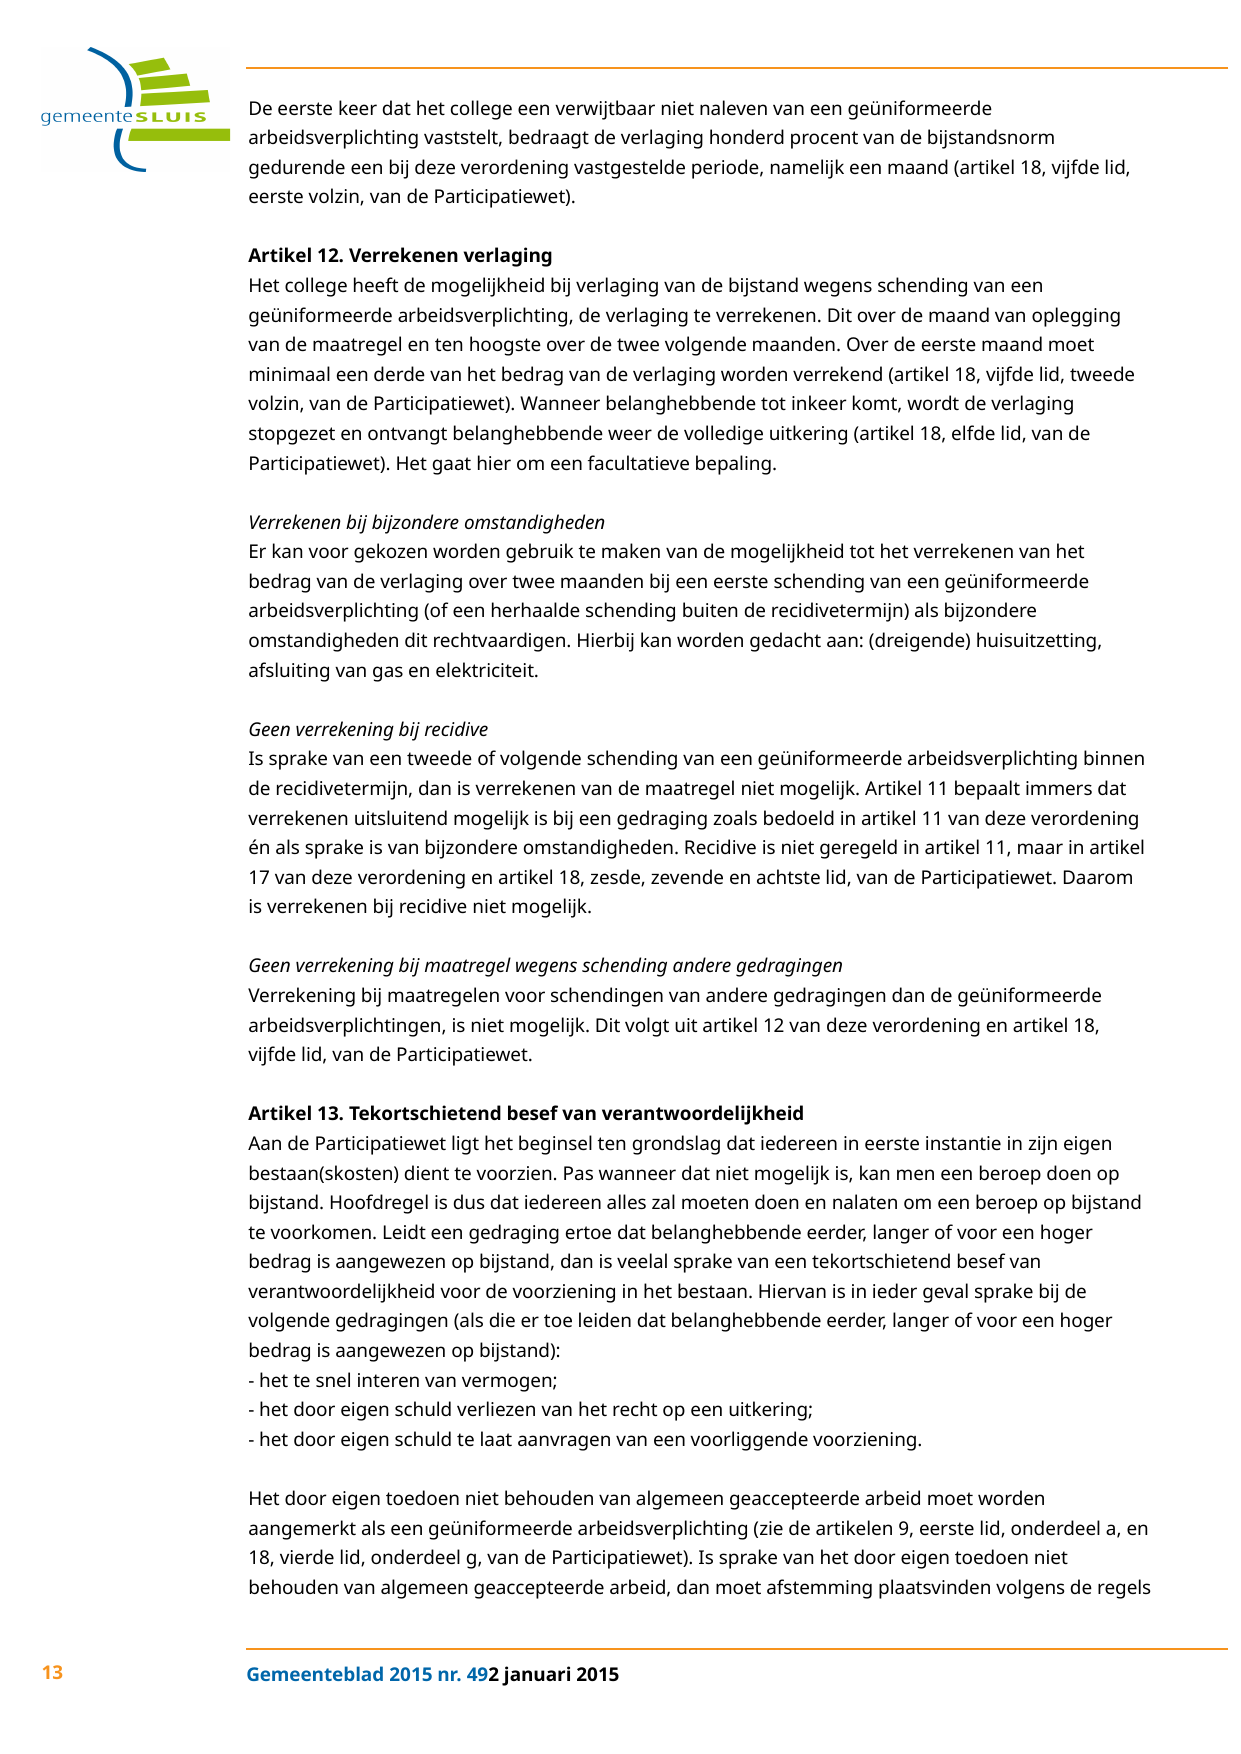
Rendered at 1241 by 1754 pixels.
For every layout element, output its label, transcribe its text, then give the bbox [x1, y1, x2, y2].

text - het door eigen schuld te laat aanvragen van een voorliggende voorziening. [248, 1426, 1152, 1452]
text Er kan voor gekozen worden gebruik te maken van de mogelijkheid tot het verrekenen van het bedrag van de verlaging over twee maanden bij een eerste schending van een geüniformeerde arbeidsverplichting (of een herhaalde schending buiten de recidivetermijn) als bijzondere omstandigheden dit rechtvaardigen. Hierbij kan worden gedacht aan: (dreigende) huisuitzetting, afsluiting van gas en elektriciteit. [248, 538, 1152, 683]
text - het door eigen schuld verliezen van het recht op een uitkering; [248, 1396, 1152, 1422]
text Artikel 12. Verrekenen verlaging [248, 243, 1152, 268]
text Aan de Participatiewet ligt het beginsel ten grondslag dat iedereen in eerste instantie in zijn eigen bestaan(skosten) dient te voorzien. Pas wanneer dat niet mogelijk is, kan men een beroep doen op bijstand. Hoofdregel is dus dat iedereen alles zal moeten doen en nalaten om een beroep op bijstand te voorkomen. Leidt een gedraging ertoe dat belanghebbende eerder, langer of voor een hoger bedrag is aangewezen op bijstand, dan is veelal sprake van een tekortschietend besef van verantwoordelijkheid voor de voorziening in het bestaan. Hiervan is in ieder geval sprake bij de volgende gedragingen (als die er toe leiden dat belanghebbende eerder, langer of voor een hoger bedrag is aangewezen op bijstand): [248, 1130, 1152, 1363]
text Artikel 13. Tekortschietend besef van verantwoordelijkheid [248, 1101, 1152, 1126]
text Het door eigen toedoen niet behouden van algemeen geaccepteerde arbeid moet worden aangemerkt als een geüniformeerde arbeidsverplichting (zie de artikelen 9, eerste lid, onderdeel a, en 18, vierde lid, onderdeel g, van de Participatiewet). Is sprake van het door eigen toedoen niet behouden van algemeen geaccepteerde arbeid, dan moet afstemming plaatsvinden volgens de regels [248, 1485, 1152, 1600]
picture [41, 47, 231, 172]
text De eerste keer dat het college een verwijtbaar niet naleven van een geüniformeerde arbeidsverplichting vaststelt, bedraagt de verlaging honderd procent van de bijstandsnorm gedurende een bij deze verordening vastgestelde periode, namelijk een maand (artikel 18, vijfde lid, eerste volzin, van de Participatiewet). [248, 95, 1152, 209]
text Verrekening bij maatregelen voor schendingen van andere gedragingen dan de geüniformeerde arbeidsverplichtingen, is niet mogelijk. Dit volgt uit artikel 12 van deze verordening en artikel 18, vijfde lid, van de Participatiewet. [248, 982, 1152, 1067]
text Geen verrekening bij recidive [248, 716, 1152, 742]
text Is sprake van een tweede of volgende schending van een geüniformeerde arbeidsverplichting binnen de recidivetermijn, dan is verrekenen van de maatregel niet mogelijk. Artikel 11 bepaalt immers dat verrekenen uitsluitend mogelijk is bij een gedraging zoals bedoeld in artikel 11 van deze verordening én als sprake is van bijzondere omstandigheden. Recidive is niet geregeld in artikel 11, maar in artikel 17 van deze verordening en artikel 18, zesde, zevende en achtste lid, van de Participatiewet. Daarom is verrekenen bij recidive niet mogelijk. [248, 746, 1152, 919]
text Geen verrekening bij maatregel wegens schending andere gedragingen [248, 953, 1152, 978]
text Verrekenen bij bijzondere omstandigheden [248, 509, 1152, 535]
text - het te snel interen van vermogen; [248, 1367, 1152, 1393]
text Het college heeft de mogelijkheid bij verlaging van de bijstand wegens schending van een geüniformeerde arbeidsverplichting, de verlaging te verrekenen. Dit over de maand van oplegging van de maatregel en ten hoogste over de twee volgende maanden. Over de eerste maand moet minimaal een derde van het bedrag van de verlaging worden verrekend (artikel 18, vijfde lid, tweede volzin, van de Participatiewet). Wanneer belanghebbende tot inkeer komt, wordt de verlaging stopgezet en ontvangt belanghebbende weer de volledige uitkering (artikel 18, elfde lid, van de Participatiewet). Het gaat hier om een facultatieve bepaling. [248, 272, 1152, 476]
